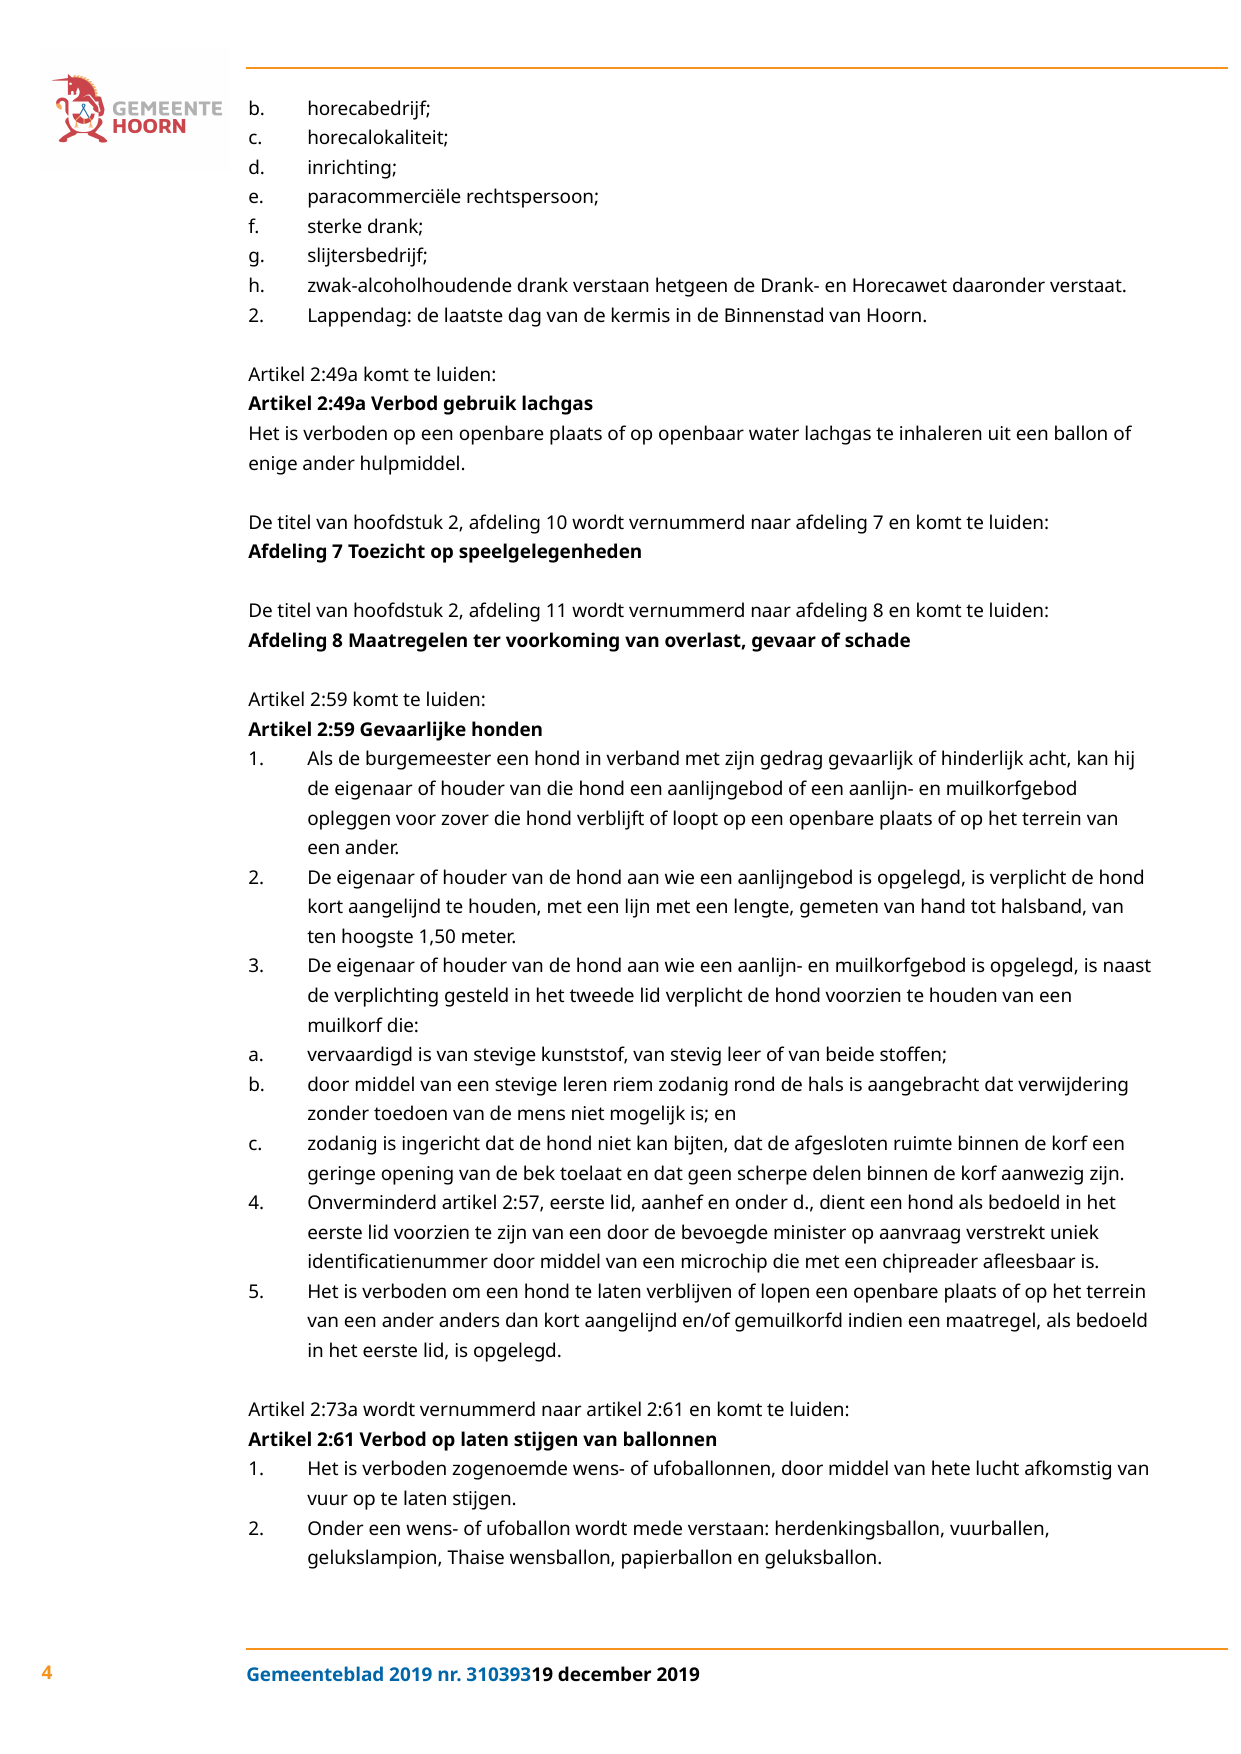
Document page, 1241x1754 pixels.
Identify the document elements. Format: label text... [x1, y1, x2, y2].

list Onverminderd artikel 2:57, eerste lid, aanhef en onder d., dient een hond als bedoeld in het eerste lid voorzien te zijn van een door de bevoegde minister op aanvraag verstrekt uniek identificatienummer door middel van een microchip die met een chipreader afleesbaar is. [248, 1189, 1152, 1274]
list vervaardigd is van stevige kunststof, van stevig leer of van beide stoffen; [248, 1041, 1152, 1067]
list door middel van een stevige leren riem zodanig rond de hals is aangebracht dat verwijdering zonder toedoen van de mens niet mogelijk is; en [248, 1071, 1152, 1126]
text Afdeling 7 Toezicht op speelgelegenheden [248, 538, 1152, 564]
list Onder een wens- of ufoballon wordt mede verstaan: herdenkingsballon, vuurballen, gelukslampion, Thaise wensballon, papierballon en geluksballon. [248, 1515, 1152, 1570]
text Artikel 2:49a komt te luiden: [248, 361, 1152, 387]
list De eigenaar of houder van de hond aan wie een aanlijngebod is opgelegd, is verplicht de hond kort aangelijnd te houden, met een lijn met een lengte, gemeten van hand tot halsband, van ten hoogste 1,50 meter. [248, 864, 1152, 949]
text Artikel 2:73a wordt vernummerd naar artikel 2:61 en komt te luiden: [248, 1396, 1152, 1422]
list Het is verboden zogenoemde wens- of ufoballonnen, door middel van hete lucht afkomstig van vuur op te laten stijgen. [248, 1456, 1152, 1511]
list sterke drank; [248, 213, 1152, 239]
text Artikel 2:61 Verbod op laten stijgen van ballonnen [248, 1426, 1152, 1452]
text Artikel 2:59 komt te luiden: [248, 686, 1152, 712]
picture [41, 47, 231, 172]
list paracommerciële rechtspersoon; [248, 183, 1152, 209]
list zodanig is ingericht dat de hond niet kan bijten, dat de afgesloten ruimte binnen de korf een geringe opening van de bek toelaat en dat geen scherpe delen binnen de korf aanwezig zijn. [248, 1130, 1152, 1186]
list Het is verboden om een hond te laten verblijven of lopen een openbare plaats of op het terrein van een ander anders dan kort aangelijnd en/of gemuilkorfd indien een maatregel, als bedoeld in het eerste lid, is opgelegd. [248, 1278, 1152, 1363]
text De titel van hoofdstuk 2, afdeling 11 wordt vernummerd naar afdeling 8 en komt te luiden: [248, 598, 1152, 623]
list zwak-alcoholhoudende drank verstaan hetgeen de Drank- en Horecawet daaronder verstaat. [248, 272, 1152, 298]
list slijtersbedrijf; [248, 243, 1152, 268]
text Artikel 2:59 Gevaarlijke honden [248, 716, 1152, 742]
text Afdeling 8 Maatregelen ter voorkoming van overlast, gevaar of schade [248, 627, 1152, 653]
list Lappendag: de laatste dag van de kermis in de Binnenstad van Hoorn. [248, 302, 1152, 328]
text Artikel 2:49a Verbod gebruik lachgas [248, 391, 1152, 416]
text Het is verboden op een openbare plaats of op openbaar water lachgas te inhaleren uit een ballon of enige ander hulpmiddel. [248, 420, 1152, 476]
text De titel van hoofdstuk 2, afdeling 10 wordt vernummerd naar afdeling 7 en komt te luiden: [248, 509, 1152, 535]
list De eigenaar of houder van de hond aan wie een aanlijn- en muilkorfgebod is opgelegd, is naast de verplichting gesteld in het tweede lid verplicht de hond voorzien te houden van een muilkorf die: [248, 953, 1152, 1038]
list horecabedrijf; [248, 95, 1152, 121]
list Als de burgemeester een hond in verband met zijn gedrag gevaarlijk of hinderlijk acht, kan hij de eigenaar of houder van die hond een aanlijngebod of een aanlijn- en muilkorfgebod opleggen voor zover die hond verblijft of loopt op een openbare plaats of op het terrein van een ander. [248, 746, 1152, 860]
list inrichting; [248, 154, 1152, 180]
list horecalokaliteit; [248, 124, 1152, 150]
